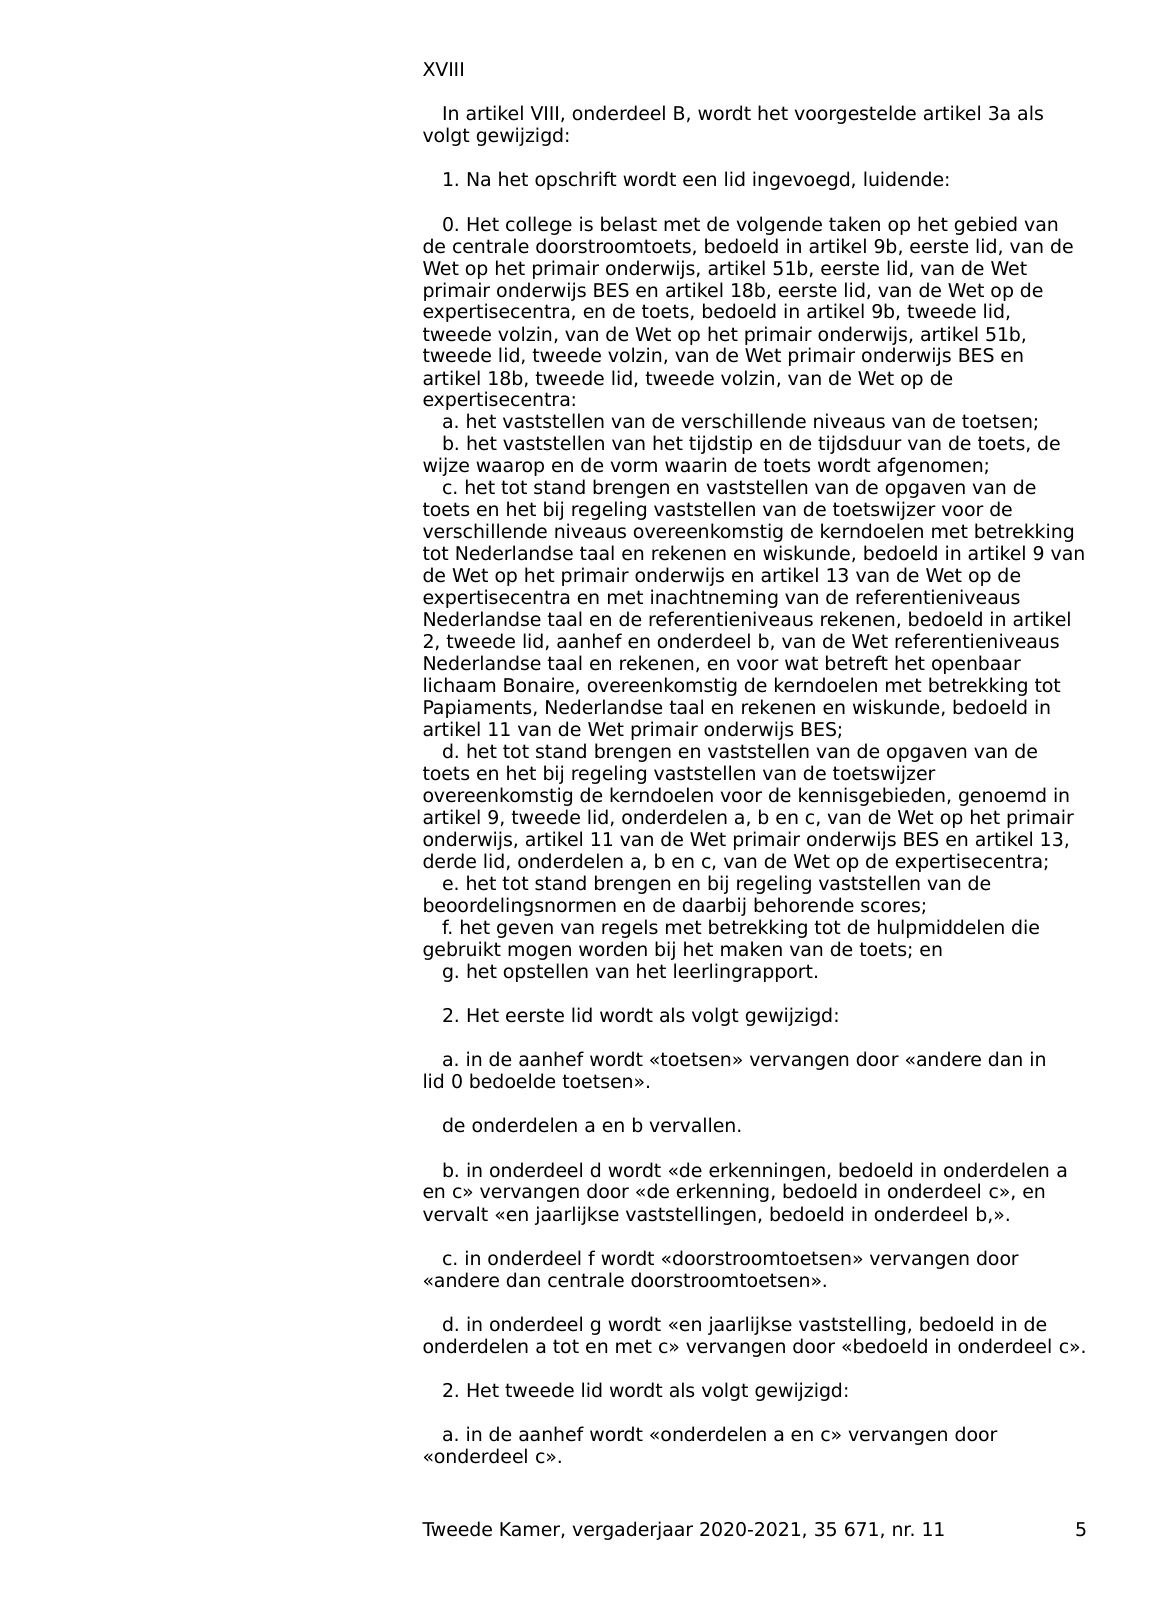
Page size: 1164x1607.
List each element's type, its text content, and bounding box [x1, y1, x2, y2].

text 0. Het college is belast met de volgende taken op het gebied van de centrale doorstroomtoets, bedoeld in artikel 9b, eerste lid, van de Wet op het primair onderwijs, artikel 51b, eerste lid, van de Wet primair onderwijs BES en artikel 18b, eerste lid, van de Wet op de expertisecentra, en de toets, bedoeld in artikel 9b, tweede lid, tweede volzin, van de Wet op het primair onderwijs, artikel 51b, tweede lid, tweede volzin, van de Wet primair onderwijs BES en artikel 18b, tweede lid, tweede volzin, van de Wet op de expertisecentra: [422, 213, 1087, 411]
text a. het vaststellen van de verschillende niveaus van de toetsen; [422, 411, 1087, 433]
text de onderdelen a en b vervallen. [422, 1115, 1087, 1137]
text b. het vaststellen van het tijdstip en de tijdsduur van de toets, de wijze waarop en de vorm waarin de toets wordt afgenomen; [422, 433, 1087, 477]
text f. het geven van regels met betrekking tot de hulpmiddelen die gebruikt mogen worden bij het maken van de toets; en [422, 917, 1087, 961]
text 1. Na het opschrift wordt een lid ingevoegd, luidende: [422, 169, 1087, 191]
text c. het tot stand brengen en vaststellen van de opgaven van de toets en het bij regeling vaststellen van de toetswijzer voor de verschillende niveaus overeenkomstig de kerndoelen met betrekking tot Nederlandse taal en rekenen en wiskunde, bedoeld in artikel 9 van de Wet op het primair onderwijs en artikel 13 van de Wet op de expertisecentra en met inachtneming van de referentieniveaus Nederlandse taal en de referentieniveaus rekenen, bedoeld in artikel 2, tweede lid, aanhef en onderdeel b, van de Wet referentieniveaus Nederlandse taal en rekenen, en voor wat betreft het openbaar lichaam Bonaire, overeenkomstig de kerndoelen met betrekking tot Papiaments, Nederlandse taal en rekenen en wiskunde, bedoeld in artikel 11 van de Wet primair onderwijs BES; [422, 477, 1087, 741]
text e. het tot stand brengen en bij regeling vaststellen van de beoordelingsnormen en de daarbij behorende scores; [422, 873, 1087, 917]
text In artikel VIII, onderdeel B, wordt het voorgestelde artikel 3a als volgt gewijzigd: [422, 103, 1087, 147]
text a. in de aanhef wordt «toetsen» vervangen door «andere dan in lid 0 bedoelde toetsen». [422, 1049, 1087, 1093]
text 2. Het eerste lid wordt als volgt gewijzigd: [422, 1005, 1087, 1027]
subtitle XVIII [422, 59, 1087, 81]
text c. in onderdeel f wordt «doorstroomtoetsen» vervangen door «andere dan centrale doorstroomtoetsen». [422, 1248, 1087, 1292]
text d. het tot stand brengen en vaststellen van de opgaven van de toets en het bij regeling vaststellen van de toetswijzer overeenkomstig de kerndoelen voor de kennisgebieden, genoemd in artikel 9, tweede lid, onderdelen a, b en c, van de Wet op het primair onderwijs, artikel 11 van de Wet primair onderwijs BES en artikel 13, derde lid, onderdelen a, b en c, van de Wet op de expertisecentra; [422, 741, 1087, 873]
text b. in onderdeel d wordt «de erkenningen, bedoeld in onderdelen a en c» vervangen door «de erkenning, bedoeld in onderdeel c», en vervalt «en jaarlijkse vaststellingen, bedoeld in onderdeel b,». [422, 1159, 1087, 1225]
text 2. Het tweede lid wordt als volgt gewijzigd: [422, 1380, 1087, 1402]
text d. in onderdeel g wordt «en jaarlijkse vaststelling, bedoeld in de onderdelen a tot en met c» vervangen door «bedoeld in onderdeel c». [422, 1314, 1087, 1358]
text g. het opstellen van het leerlingrapport. [422, 961, 1087, 983]
text a. in de aanhef wordt «onderdelen a en c» vervangen door «onderdeel c». [422, 1424, 1087, 1468]
